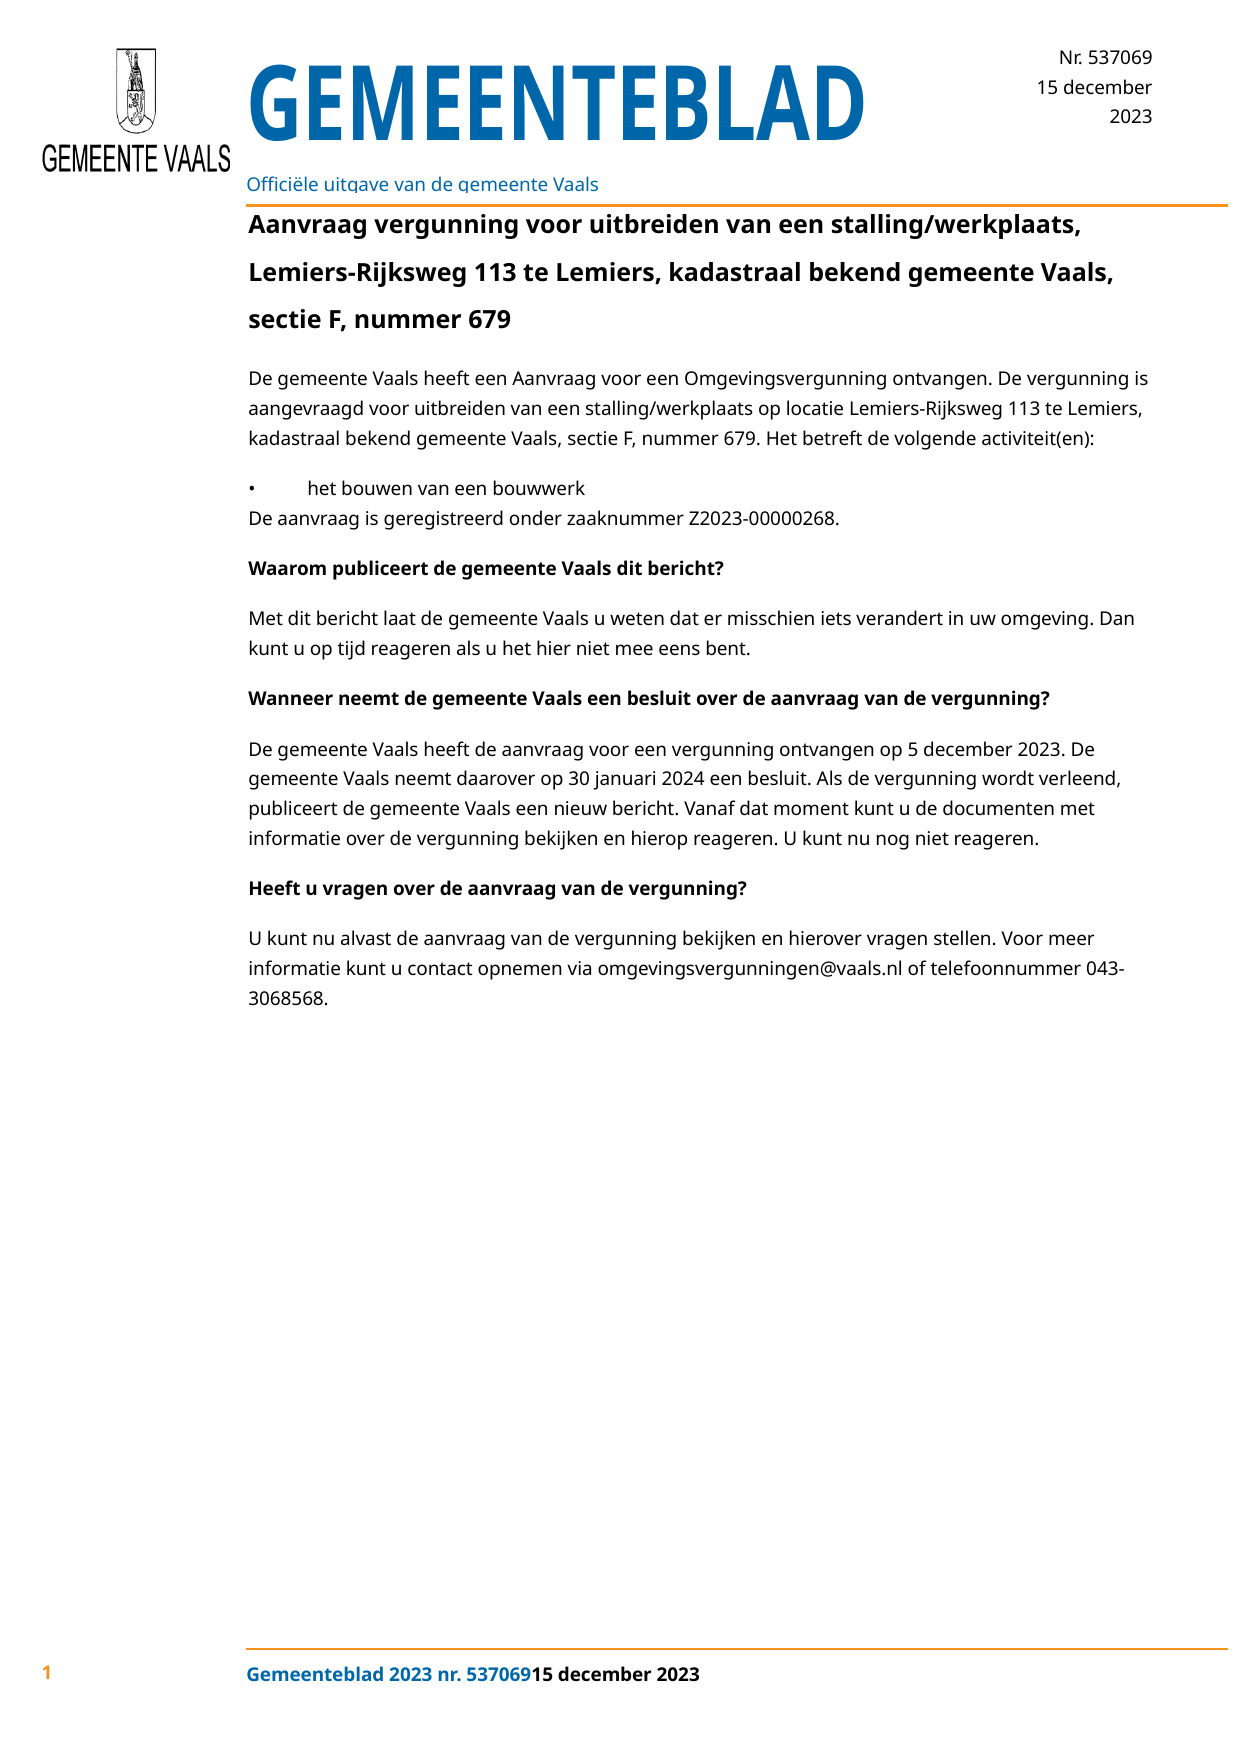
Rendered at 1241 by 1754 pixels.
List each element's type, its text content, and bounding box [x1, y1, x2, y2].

list het bouwen van een bouwwerk [248, 475, 1152, 501]
text Met dit bericht laat de gemeente Vaals u weten dat er misschien iets verandert in uw omgeving. Dan kunt u op tijd reageren als u het hier niet mee eens bent. [248, 606, 1152, 661]
text Aanvraag vergunning voor uitbreiden van een stalling/werkplaats, Lemiers-Rijksweg 113 te Lemiers, kadastraal bekend gemeente Vaals, sectie F, nummer 679 [248, 207, 1152, 336]
text U kunt nu alvast de aanvraag van de vergunning bekijken en hierover vragen stellen. Voor meer informatie kunt u contact opnemen via omgevingsvergunningen@vaals.nl of telefoonnummer 043-3068568. [248, 926, 1152, 1010]
text De aanvraag is geregistreerd onder zaaknummer Z2023-00000268. [248, 505, 1152, 530]
text De gemeente Vaals heeft de aanvraag voor een vergunning ontvangen op 5 december 2023. De gemeente Vaals neemt daarover op 30 januari 2024 een besluit. Als de vergunning wordt verleend, publiceert de gemeente Vaals een nieuw bericht. Vanaf dat moment kunt u de documenten met informatie over de vergunning bekijken en hierop reageren. U kunt nu nog niet reageren. [248, 736, 1152, 850]
text Heeft u vragen over de aanvraag van de vergunning? [248, 875, 1152, 901]
text Waarom publiceert de gemeente Vaals dit bericht? [248, 555, 1152, 581]
picture [41, 47, 231, 172]
text Wanneer neemt de gemeente Vaals een besluit over de aanvraag van de vergunning? [248, 686, 1152, 711]
text De gemeente Vaals heeft een Aanvraag voor een Omgevingsvergunning ontvangen. De vergunning is aangevraagd voor uitbreiden van een stalling/werkplaats op locatie Lemiers-Rijksweg 113 te Lemiers, kadastraal bekend gemeente Vaals, sectie F, nummer 679. Het betreft de volgende activiteit(en): [248, 366, 1152, 450]
